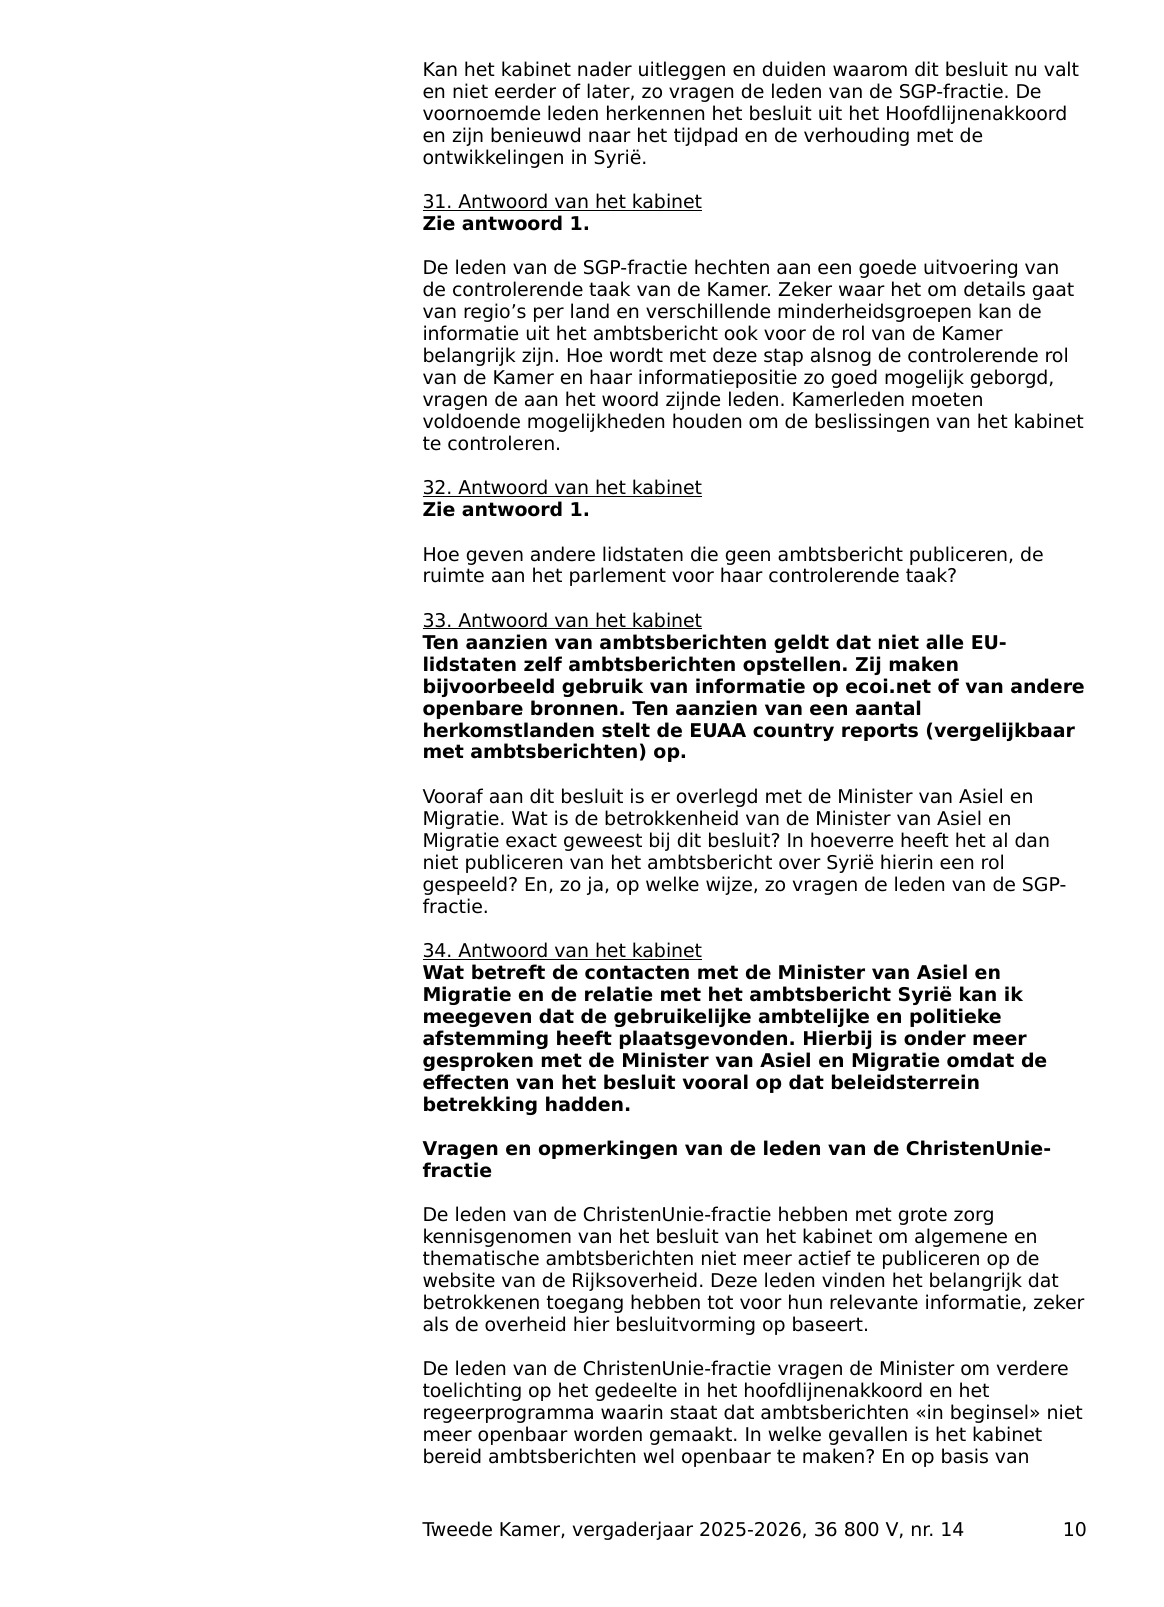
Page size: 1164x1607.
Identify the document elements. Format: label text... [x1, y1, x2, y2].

text 33. Antwoord van het kabinet [422, 609, 1087, 632]
text De leden van de SGP-fractie hechten aan een goede uitvoering van de controlerende taak van de Kamer. Zeker waar het om details gaat van regio’s per land en verschillende minderheidsgroepen kan de informatie uit het ambtsbericht ook voor de rol van de Kamer belangrijk zijn. Hoe wordt met deze stap alsnog de controlerende rol van de Kamer en haar informatiepositie zo goed mogelijk geborgd, vragen de aan het woord zijnde leden. Kamerleden moeten voldoende mogelijkheden houden om de beslissingen van het kabinet te controleren. [422, 257, 1087, 455]
text Zie antwoord 1. [422, 499, 1087, 521]
text Zie antwoord 1. [422, 213, 1087, 235]
text De leden van de ChristenUnie-fractie hebben met grote zorg kennisgenomen van het besluit van het kabinet om algemene en thematische ambtsberichten niet meer actief te publiceren op de website van de Rijksoverheid. Deze leden vinden het belangrijk dat betrokkenen toegang hebben tot voor hun relevante informatie, zeker als de overheid hier besluitvorming op baseert. [422, 1204, 1087, 1336]
text 32. Antwoord van het kabinet [422, 477, 1087, 499]
text Ten aanzien van ambtsberichten geldt dat niet alle EU-lidstaten zelf ambtsberichten opstellen. Zij maken bijvoorbeeld gebruik van informatie op ecoi.net of van andere openbare bronnen. Ten aanzien van een aantal herkomstlanden stelt de EUAA country reports (vergelijkbaar met ambtsberichten) op. [422, 632, 1087, 763]
text Vooraf aan dit besluit is er overlegd met de Minister van Asiel en Migratie. Wat is de betrokkenheid van de Minister van Asiel en Migratie exact geweest bij dit besluit? In hoeverre heeft het al dan niet publiceren van het ambtsbericht over Syrië hierin een rol gespeeld? En, zo ja, op welke wijze, zo vragen de leden van de SGP-fractie. [422, 786, 1087, 917]
text 34. Antwoord van het kabinet [422, 940, 1087, 962]
text Hoe geven andere lidstaten die geen ambtsbericht publiceren, de ruimte aan het parlement voor haar controlerende taak? [422, 543, 1087, 587]
text De leden van de ChristenUnie-fractie vragen de Minister om verdere toelichting op het gedeelte in het hoofdlijnenakkoord en het regeerprogramma waarin staat dat ambtsberichten «in beginsel» niet meer openbaar worden gemaakt. In welke gevallen is het kabinet bereid ambtsberichten wel openbaar te maken? En op basis van [422, 1358, 1087, 1468]
text Wat betreft de contacten met de Minister van Asiel en Migratie en de relatie met het ambtsbericht Syrië kan ik meegeven dat de gebruikelijke ambtelijke en politieke afstemming heeft plaatsgevonden. Hierbij is onder meer gesproken met de Minister van Asiel en Migratie omdat de effecten van het besluit vooral op dat beleidsterrein betrekking hadden. [422, 962, 1087, 1116]
text 31. Antwoord van het kabinet [422, 191, 1087, 213]
text Kan het kabinet nader uitleggen en duiden waarom dit besluit nu valt en niet eerder of later, zo vragen de leden van de SGP-fractie. De voornoemde leden herkennen het besluit uit het Hoofdlijnenakkoord en zijn benieuwd naar het tijdpad en de verhouding met de ontwikkelingen in Syrië. [422, 59, 1087, 169]
subtitle Vragen en opmerkingen van de leden van de ChristenUnie-fractie [422, 1138, 1087, 1182]
